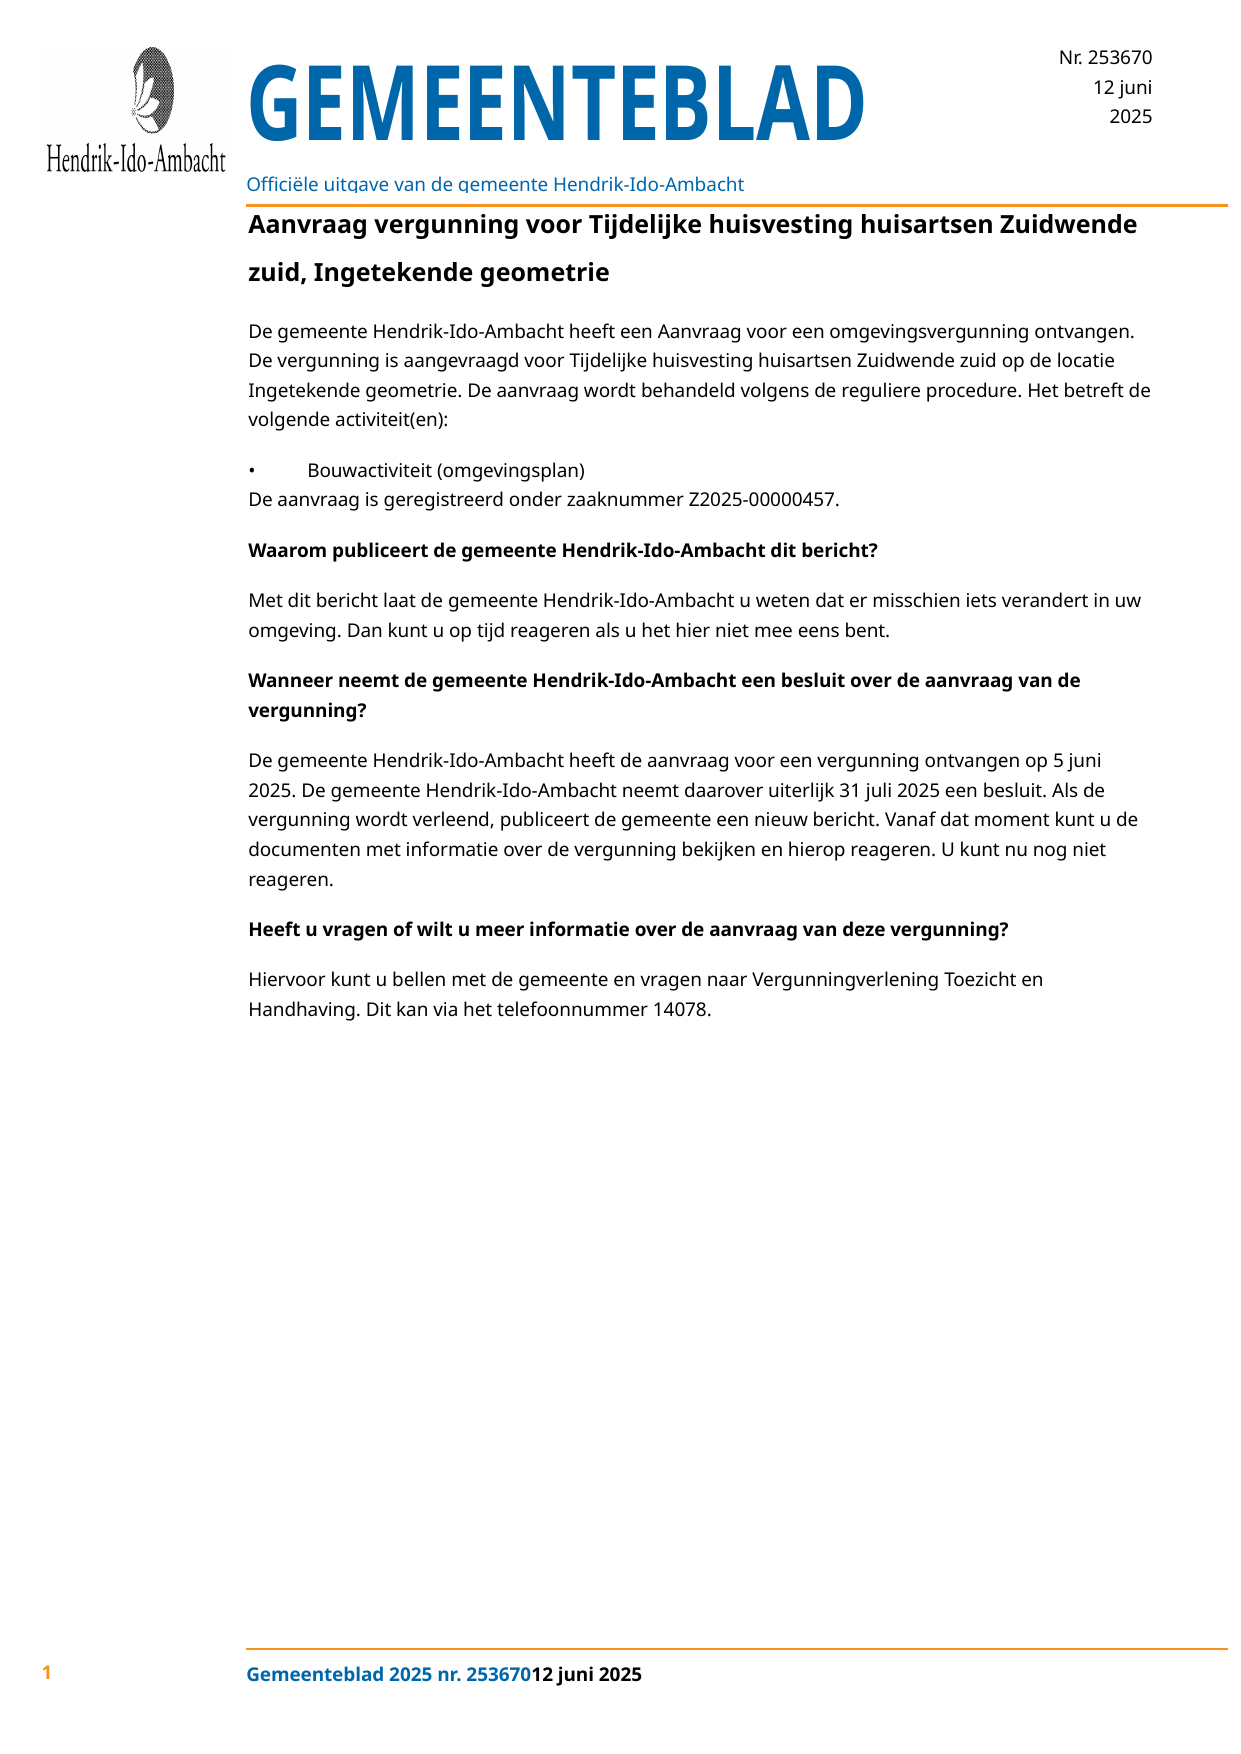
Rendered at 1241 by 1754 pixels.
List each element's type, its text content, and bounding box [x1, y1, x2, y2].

text Wanneer neemt de gemeente Hendrik-Ido-Ambacht een besluit over de aanvraag van de vergunning? [248, 667, 1152, 723]
text De aanvraag is geregistreerd onder zaaknummer Z2025-00000457. [248, 487, 1152, 512]
text Hiervoor kunt u bellen met de gemeente en vragen naar Vergunningverlening Toezicht en Handhaving. Dit kan via het telefoonnummer 14078. [248, 967, 1152, 1022]
text De gemeente Hendrik-Ido-Ambacht heeft de aanvraag voor een vergunning ontvangen op 5 juni 2025. De gemeente Hendrik-Ido-Ambacht neemt daarover uiterlijk 31 juli 2025 een besluit. Als de vergunning wordt verleend, publiceert de gemeente een nieuw bericht. Vanaf dat moment kunt u de documenten met informatie over de vergunning bekijken en hierop reageren. U kunt nu nog niet reageren. [248, 747, 1152, 892]
picture [41, 47, 231, 172]
text Waarom publiceert de gemeente Hendrik-Ido-Ambacht dit bericht? [248, 537, 1152, 563]
text Heeft u vragen of wilt u meer informatie over de aanvraag van deze vergunning? [248, 916, 1152, 942]
text Met dit bericht laat de gemeente Hendrik-Ido-Ambacht u weten dat er misschien iets verandert in uw omgeving. Dan kunt u op tijd reageren als u het hier niet mee eens bent. [248, 587, 1152, 643]
list Bouwactiviteit (omgevingsplan) [248, 457, 1152, 483]
text Aanvraag vergunning voor Tijdelijke huisvesting huisartsen Zuidwende zuid, Ingetekende geometrie [248, 207, 1152, 288]
text De gemeente Hendrik-Ido-Ambacht heeft een Aanvraag voor een omgevingsvergunning ontvangen. De vergunning is aangevraagd voor Tijdelijke huisvesting huisartsen Zuidwende zuid op de locatie Ingetekende geometrie. De aanvraag wordt behandeld volgens de reguliere procedure. Het betreft de volgende activiteit(en): [248, 318, 1152, 432]
